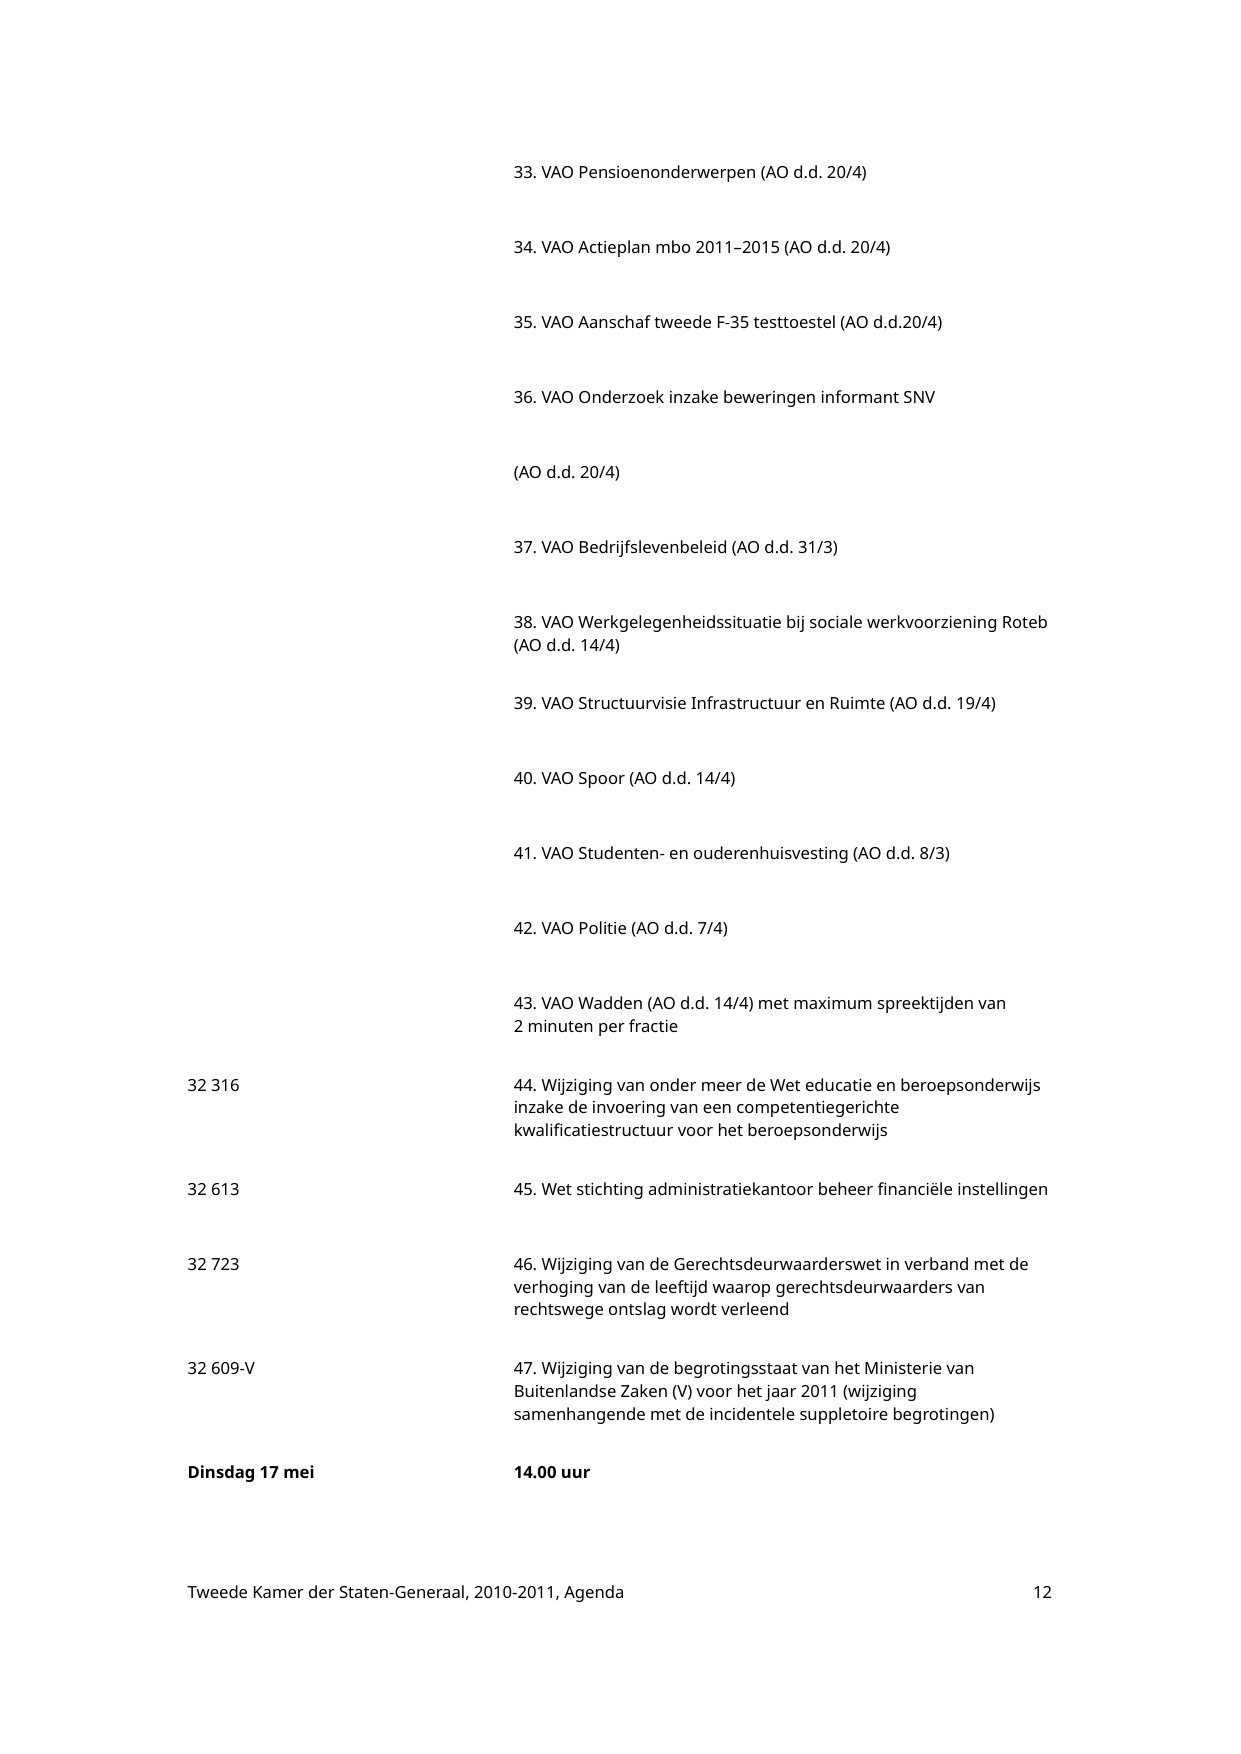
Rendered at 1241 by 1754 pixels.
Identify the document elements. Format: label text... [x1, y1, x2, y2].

table_cell [490, 914, 510, 989]
table_cell [490, 458, 510, 532]
table_cell 32 613 [188, 1175, 490, 1249]
table_header [490, 1458, 510, 1533]
table_cell [490, 308, 510, 382]
table_cell 35. VAO Aanschaf tweede F-35 testtoestel (AO d.d.20/4) [510, 308, 1053, 382]
table_header Dinsdag 17 mei [188, 1458, 490, 1533]
table_cell [490, 608, 510, 689]
table_cell 32 316 [188, 1070, 490, 1174]
table_cell [490, 689, 510, 764]
table_cell [188, 608, 490, 689]
table_cell [490, 150, 510, 157]
table_cell 41. VAO Studenten- en ouderenhuisvesting (AO d.d. 8/3) [510, 839, 1053, 914]
table_cell 40. VAO Spoor (AO d.d. 14/4) [510, 764, 1053, 839]
table_cell [490, 533, 510, 607]
table_cell [490, 989, 510, 1070]
table_cell 45. Wet stichting administratiekantoor beheer financiële instellingen [510, 1175, 1053, 1249]
table_cell [188, 764, 490, 839]
table_cell [490, 839, 510, 914]
table_cell (AO d.d. 20/4) [510, 458, 1053, 532]
table_cell 42. VAO Politie (AO d.d. 7/4) [510, 914, 1053, 989]
table_cell [510, 150, 1053, 157]
table_cell [188, 914, 490, 989]
table_cell 38. VAO Werkgelegenheidssituatie bij sociale werkvoorziening Roteb (AO d.d. 14/4) [510, 608, 1053, 689]
table_cell 44. Wijziging van onder meer de Wet educatie en beroepsonderwijs inzake de invoering van een competentiegerichte kwalificatiestructuur voor het beroepsonderwijs [510, 1070, 1053, 1174]
table_cell [188, 308, 490, 382]
table_cell [188, 158, 490, 232]
table_cell [490, 1175, 510, 1249]
table_cell 46. Wijziging van de Gerechtsdeurwaarderswet in verband met de verhoging van de leeftijd waarop gerechtsdeurwaarders van rechtswege ontslag wordt verleend [510, 1250, 1053, 1354]
table_cell [490, 383, 510, 457]
table_cell [490, 158, 510, 232]
table_cell 47. Wijziging van de begrotingsstaat van het Ministerie van Buitenlandse Zaken (V) voor het jaar 2011 (wijziging samenhangende met de incidentele suppletoire begrotingen) [510, 1354, 1053, 1458]
table_cell 32 609-V [188, 1354, 490, 1458]
table_header 14.00 uur [510, 1458, 1053, 1533]
table_cell 34. VAO Actieplan mbo 2011–2015 (AO d.d. 20/4) [510, 233, 1053, 307]
table_cell [188, 989, 490, 1070]
table_cell [188, 233, 490, 307]
table_cell [188, 458, 490, 532]
table_cell [490, 233, 510, 307]
table_cell [490, 1354, 510, 1458]
table_cell [188, 839, 490, 914]
table_cell [490, 764, 510, 839]
table_cell [188, 150, 490, 157]
table_cell [490, 1070, 510, 1174]
table_cell 43. VAO Wadden (AO d.d. 14/4) met maximum spreektijden van 2 minuten per fractie [510, 989, 1053, 1070]
table_cell [188, 533, 490, 607]
table_cell [188, 383, 490, 457]
table_cell [490, 1250, 510, 1354]
table_cell 32 723 [188, 1250, 490, 1354]
table_cell 37. VAO Bedrijfslevenbeleid (AO d.d. 31/3) [510, 533, 1053, 607]
table_cell [188, 689, 490, 764]
table_cell 33. VAO Pensioenonderwerpen (AO d.d. 20/4) [510, 158, 1053, 232]
table_cell 39. VAO Structuurvisie Infrastructuur en Ruimte (AO d.d. 19/4) [510, 689, 1053, 764]
table_cell 36. VAO Onderzoek inzake beweringen informant SNV [510, 383, 1053, 457]
